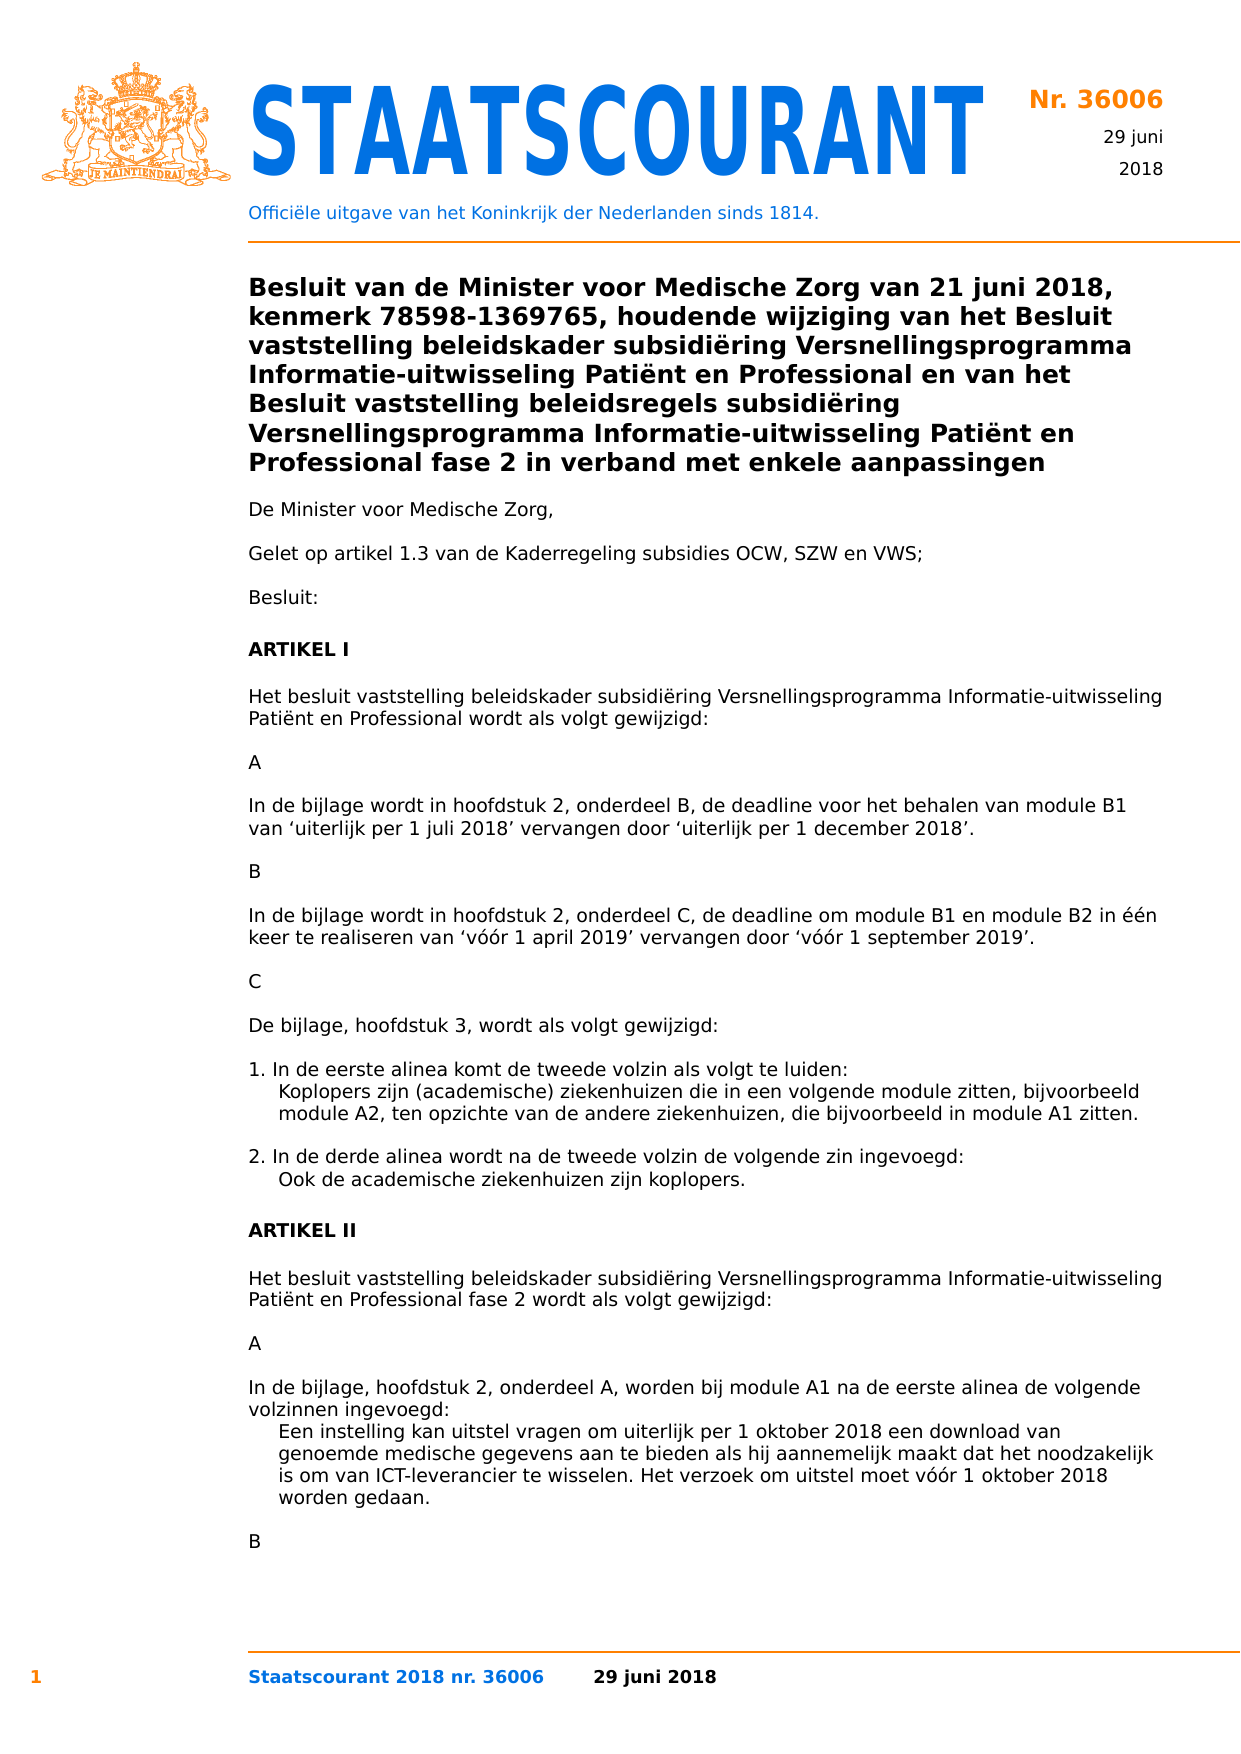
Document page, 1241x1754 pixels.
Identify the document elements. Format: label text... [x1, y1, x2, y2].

text Koplopers zijn (academische) ziekenhuizen die in een volgende module zitten, bijvoorbeeld module A2, ten opzichte van de andere ziekenhuizen, die bijvoorbeeld in module A1 zitten. [278, 1081, 1163, 1124]
subtitle ARTIKEL I [248, 639, 1163, 661]
subtitle ARTIKEL II [248, 1220, 1163, 1242]
text De Minister voor Medische Zorg, [248, 499, 1163, 521]
text In de bijlage, hoofdstuk 2, onderdeel A, worden bij module A1 na de eerste alinea de volgende volzinnen ingevoegd: [248, 1377, 1163, 1421]
text Gelet op artikel 1.3 van de Kaderregeling subsidies OCW, SZW en VWS; [248, 543, 1163, 565]
table_cell 2018 [998, 153, 1240, 203]
text In de bijlage wordt in hoofdstuk 2, onderdeel B, de deadline voor het behalen van module B1 van ‘uiterlijk per 1 juli 2018’ vervangen door ‘uiterlijk per 1 december 2018’. [248, 795, 1163, 839]
text 2. In de derde alinea wordt na de tweede volzin de volgende zin ingevoegd: [248, 1146, 1163, 1168]
table_cell 29 juni [998, 121, 1240, 153]
text Het besluit vaststelling beleidskader subsidiëring Versnellingsprogramma Informatie-uitwisseling Patiënt en Professional fase 2 wordt als volgt gewijzigd: [248, 1267, 1163, 1311]
text Besluit: [248, 587, 1163, 609]
text B [248, 1531, 1163, 1553]
text B [248, 861, 1163, 883]
text C [248, 971, 1163, 993]
table_header STAATSCOURANT [248, 62, 998, 203]
text Ook de academische ziekenhuizen zijn koplopers. [278, 1168, 1163, 1190]
text 1. In de eerste alinea komt de tweede volzin als volgt te luiden: [248, 1059, 1163, 1081]
text A [248, 1333, 1163, 1355]
text De bijlage, hoofdstuk 3, wordt als volgt gewijzigd: [248, 1015, 1163, 1037]
text A [248, 752, 1163, 773]
text Een instelling kan uitstel vragen om uiterlijk per 1 oktober 2018 een download van genoemde medische gegevens aan te bieden als hij aannemelijk maakt dat het noodzakelijk is om van ICT-leverancier te wisselen. Het verzoek om uitstel moet vóór 1 oktober 2018 worden gedaan. [278, 1421, 1163, 1509]
text In de bijlage wordt in hoofdstuk 2, onderdeel C, de deadline om module B1 en module B2 in één keer te realiseren van ‘vóór 1 april 2019’ vervangen door ‘vóór 1 september 2019’. [248, 905, 1163, 949]
table_header Nr. 36006 [998, 62, 1240, 121]
table_cell Officiële uitgave van het Koninkrijk der Nederlanden sinds 1814. [248, 203, 1240, 241]
table_header [25, 62, 248, 241]
subtitle Besluit van de Minister voor Medische Zorg van 21 juni 2018, kenmerk 78598-1369765, houdende wijziging van het Besluit vaststelling beleidskader subsidiëring Versnellingsprogramma Informatie-uitwisseling Patiënt en Professional en van het Besluit vaststelling beleidsregels subsidiëring Versnellingsprogramma Informatie-uitwisseling Patiënt en Professional fase 2 in verband met enkele aanpassingen [248, 273, 1163, 477]
picture [41, 62, 231, 186]
text Het besluit vaststelling beleidskader subsidiëring Versnellingsprogramma Informatie-uitwisseling Patiënt en Professional wordt als volgt gewijzigd: [248, 686, 1163, 730]
